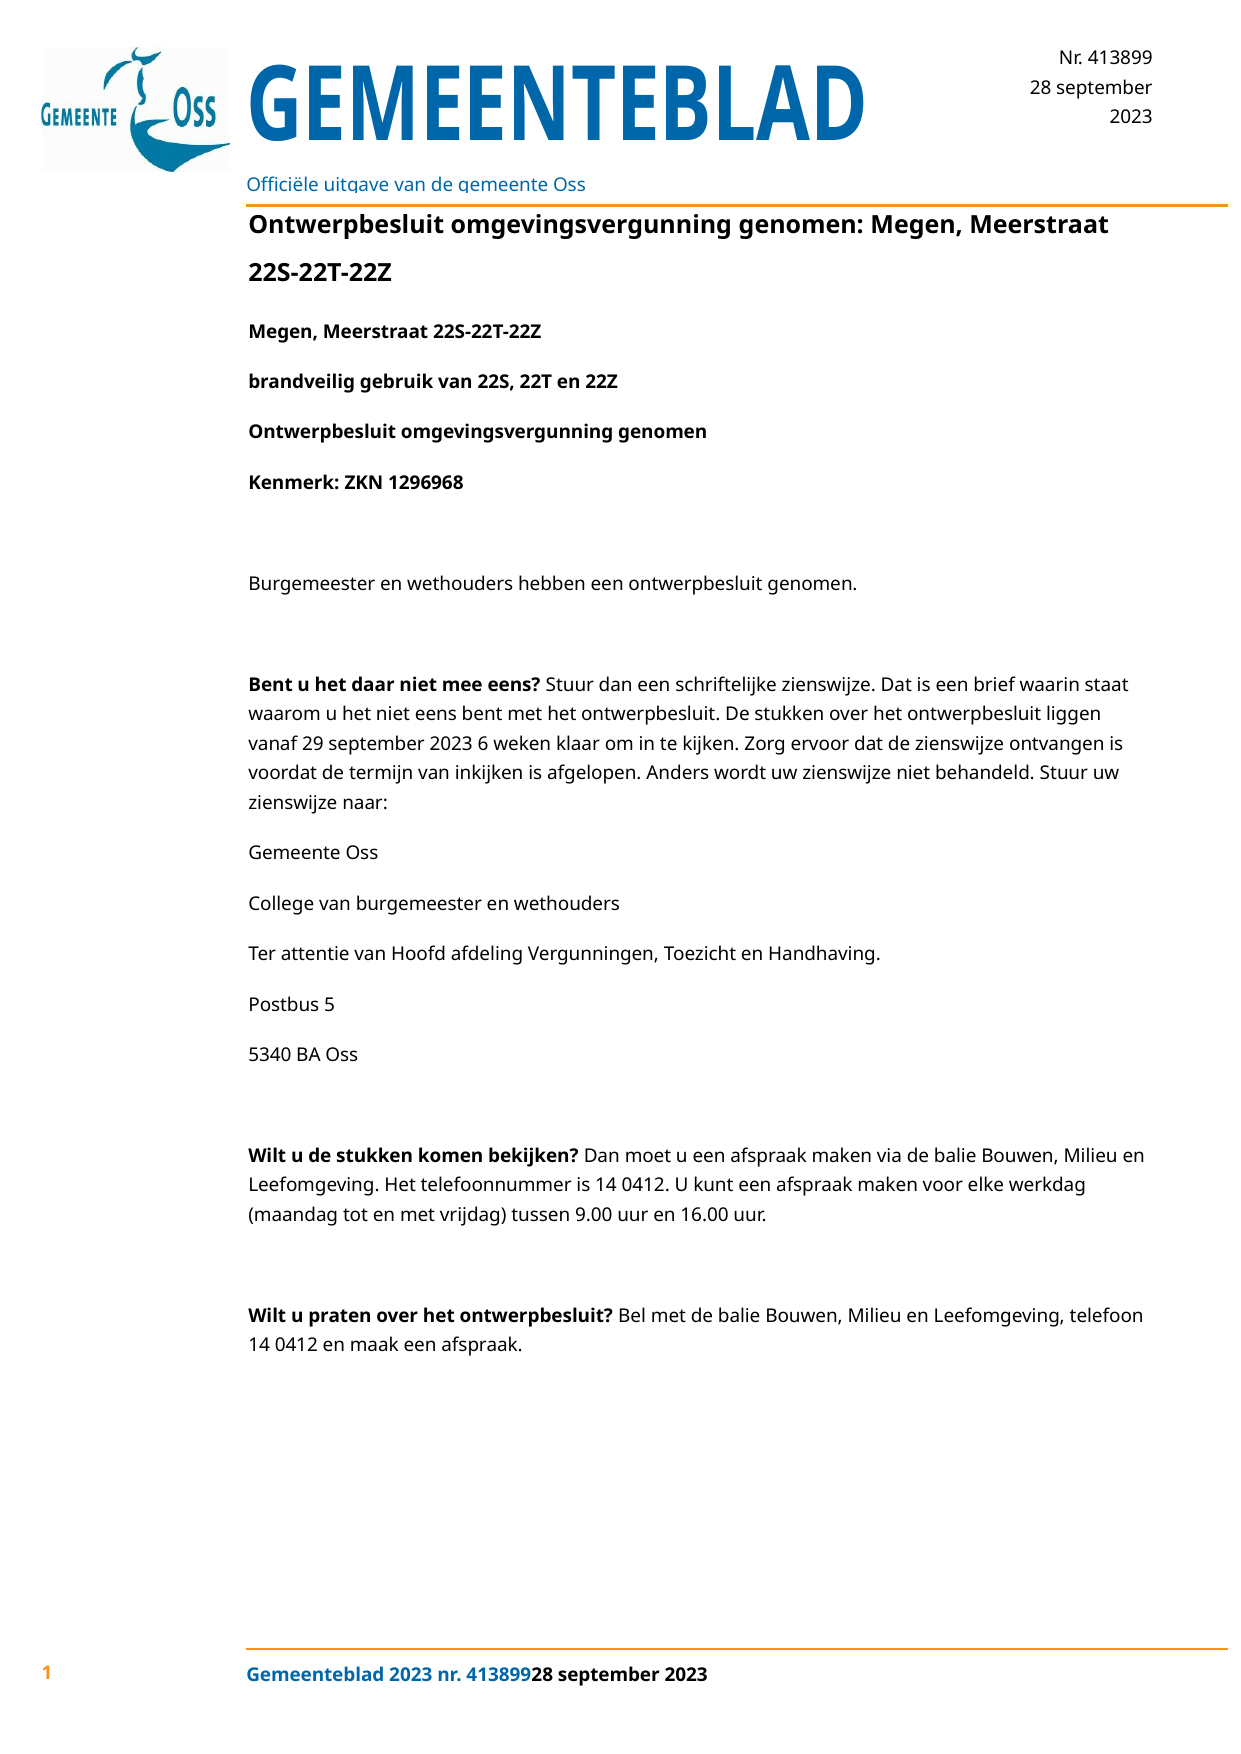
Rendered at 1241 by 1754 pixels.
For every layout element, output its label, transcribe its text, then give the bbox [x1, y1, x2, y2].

text Bent u het daar niet mee eens? Stuur dan een schriftelijke zienswijze. Dat is een brief waarin staat waarom u het niet eens bent met het ontwerpbesluit. De stukken over het ontwerpbesluit liggen vanaf 29 september 2023 6 weken klaar om in te kijken. Zorg ervoor dat de zienswijze ontvangen is voordat de termijn van inkijken is afgelopen. Anders wordt uw zienswijze niet behandeld. Stuur uw zienswijze naar: [248, 671, 1152, 815]
text Wilt u praten over het ontwerpbesluit? Bel met de balie Bouwen, Milieu en Leefomgeving, telefoon 14 0412 en maak een afspraak. [248, 1302, 1152, 1357]
text 5340 BA Oss [248, 1041, 1152, 1067]
text Kenmerk: ZKN 1296968 [248, 469, 1152, 495]
text brandveilig gebruik van 22S, 22T en 22Z [248, 368, 1152, 394]
text Ontwerpbesluit omgevingsvergunning genomen: Megen, Meerstraat 22S-22T-22Z [248, 207, 1152, 288]
text Gemeente Oss [248, 839, 1152, 865]
text Postbus 5 [248, 991, 1152, 1017]
text Ter attentie van Hoofd afdeling Vergunningen, Toezicht en Handhaving. [248, 940, 1152, 966]
text Ontwerpbesluit omgevingsvergunning genomen [248, 419, 1152, 444]
text Megen, Meerstraat 22S-22T-22Z [248, 318, 1152, 344]
text College van burgemeester en wethouders [248, 890, 1152, 916]
text Wilt u de stukken komen bekijken? Dan moet u een afspraak maken via de balie Bouwen, Milieu en Leefomgeving. Het telefoonnummer is 14 0412. U kunt een afspraak maken voor elke werkdag (maandag tot en met vrijdag) tussen 9.00 uur en 16.00 uur. [248, 1142, 1152, 1227]
picture [41, 47, 231, 172]
text Burgemeester en wethouders hebben een ontwerpbesluit genomen. [248, 570, 1152, 596]
